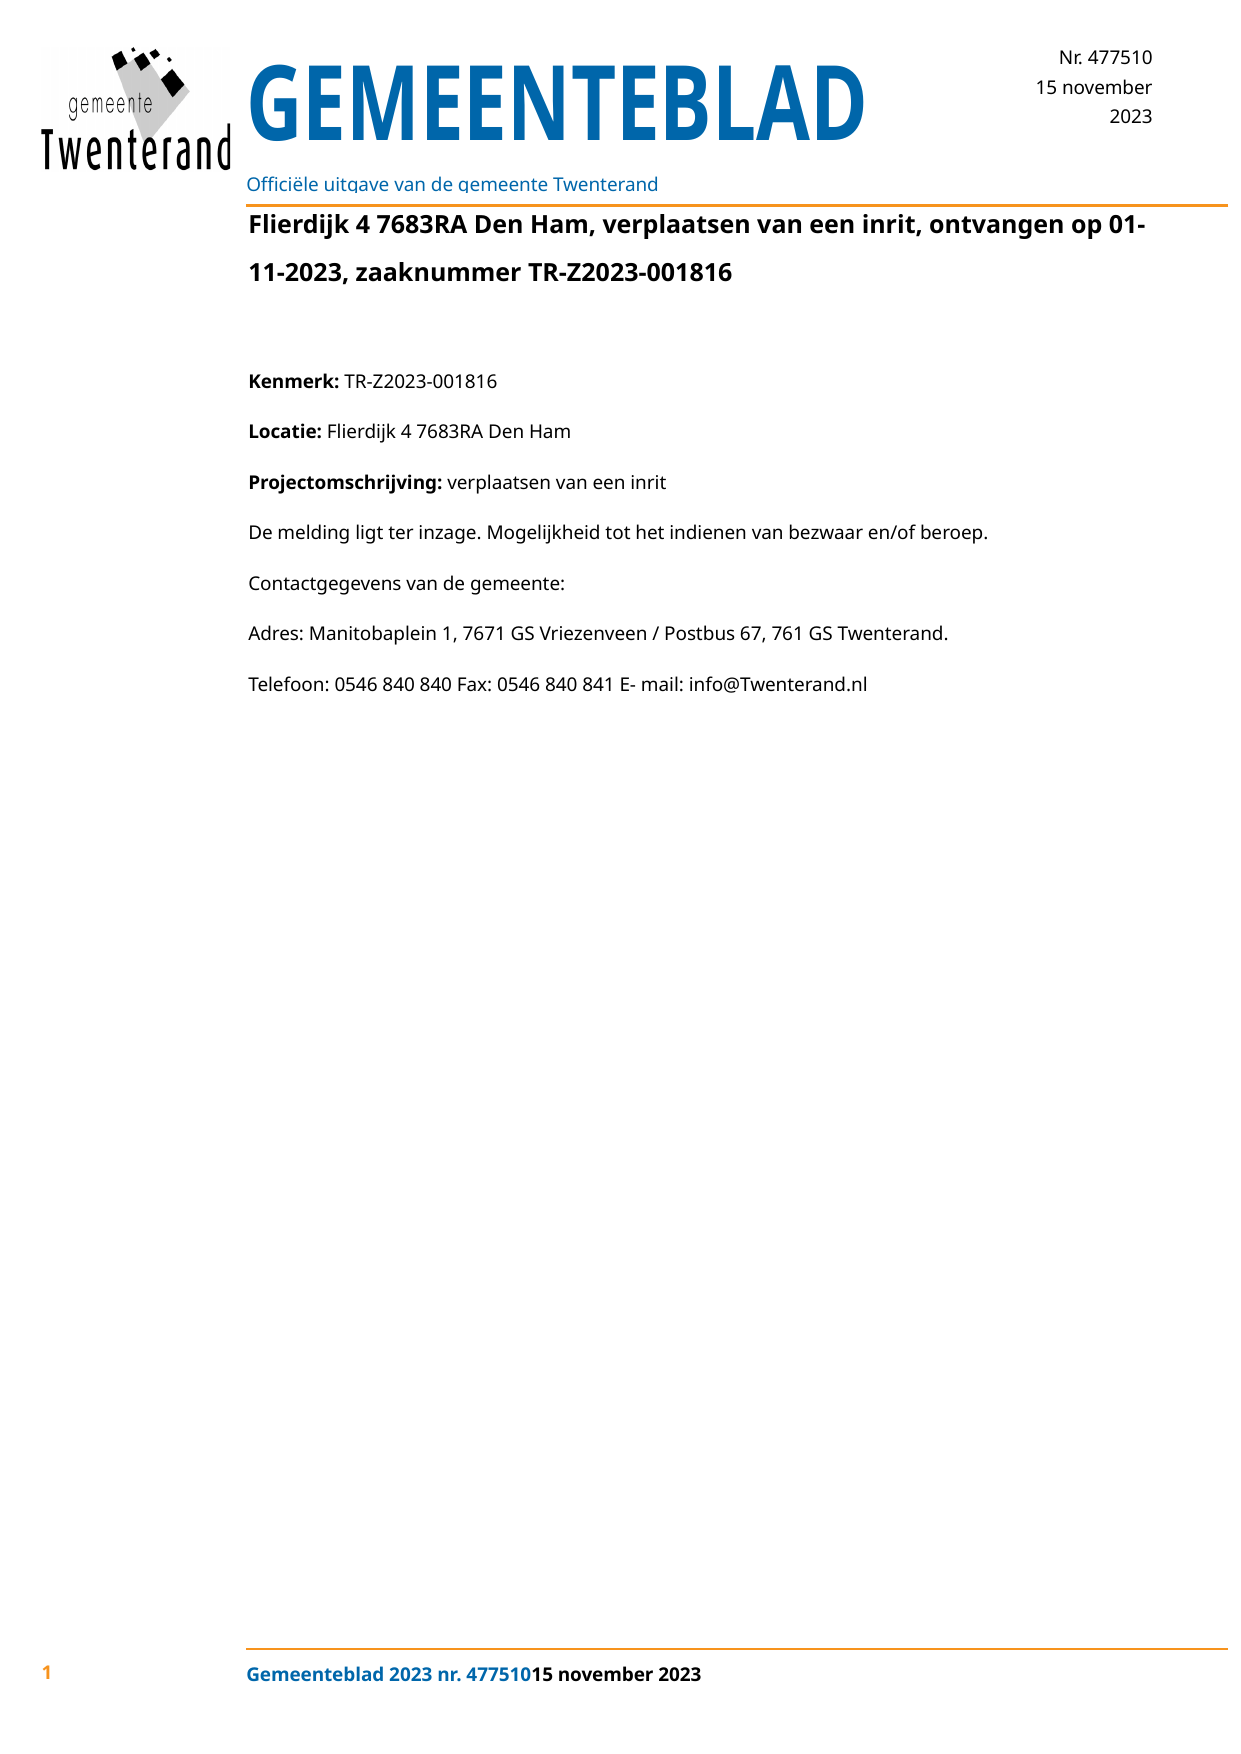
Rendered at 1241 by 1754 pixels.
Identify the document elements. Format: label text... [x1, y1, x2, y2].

text Contactgegevens van de gemeente: [248, 570, 1152, 596]
text Locatie: Flierdijk 4 7683RA Den Ham [248, 419, 1152, 444]
text De melding ligt ter inzage. Mogelijkheid tot het indienen van bezwaar en/of beroep. [248, 519, 1152, 545]
picture [41, 47, 231, 172]
text Projectomschrijving: verplaatsen van een inrit [248, 469, 1152, 495]
text Flierdijk 4 7683RA Den Ham, verplaatsen van een inrit, ontvangen op 01-11-2023, zaaknummer TR-Z2023-001816 [248, 207, 1152, 288]
text Telefoon: 0546 840 840 Fax: 0546 840 841 E- mail: info@Twenterand.nl [248, 671, 1152, 697]
text Kenmerk: TR-Z2023-001816 [248, 368, 1152, 394]
text Adres: Manitobaplein 1, 7671 GS Vriezenveen / Postbus 67, 761 GS Twenterand. [248, 620, 1152, 646]
